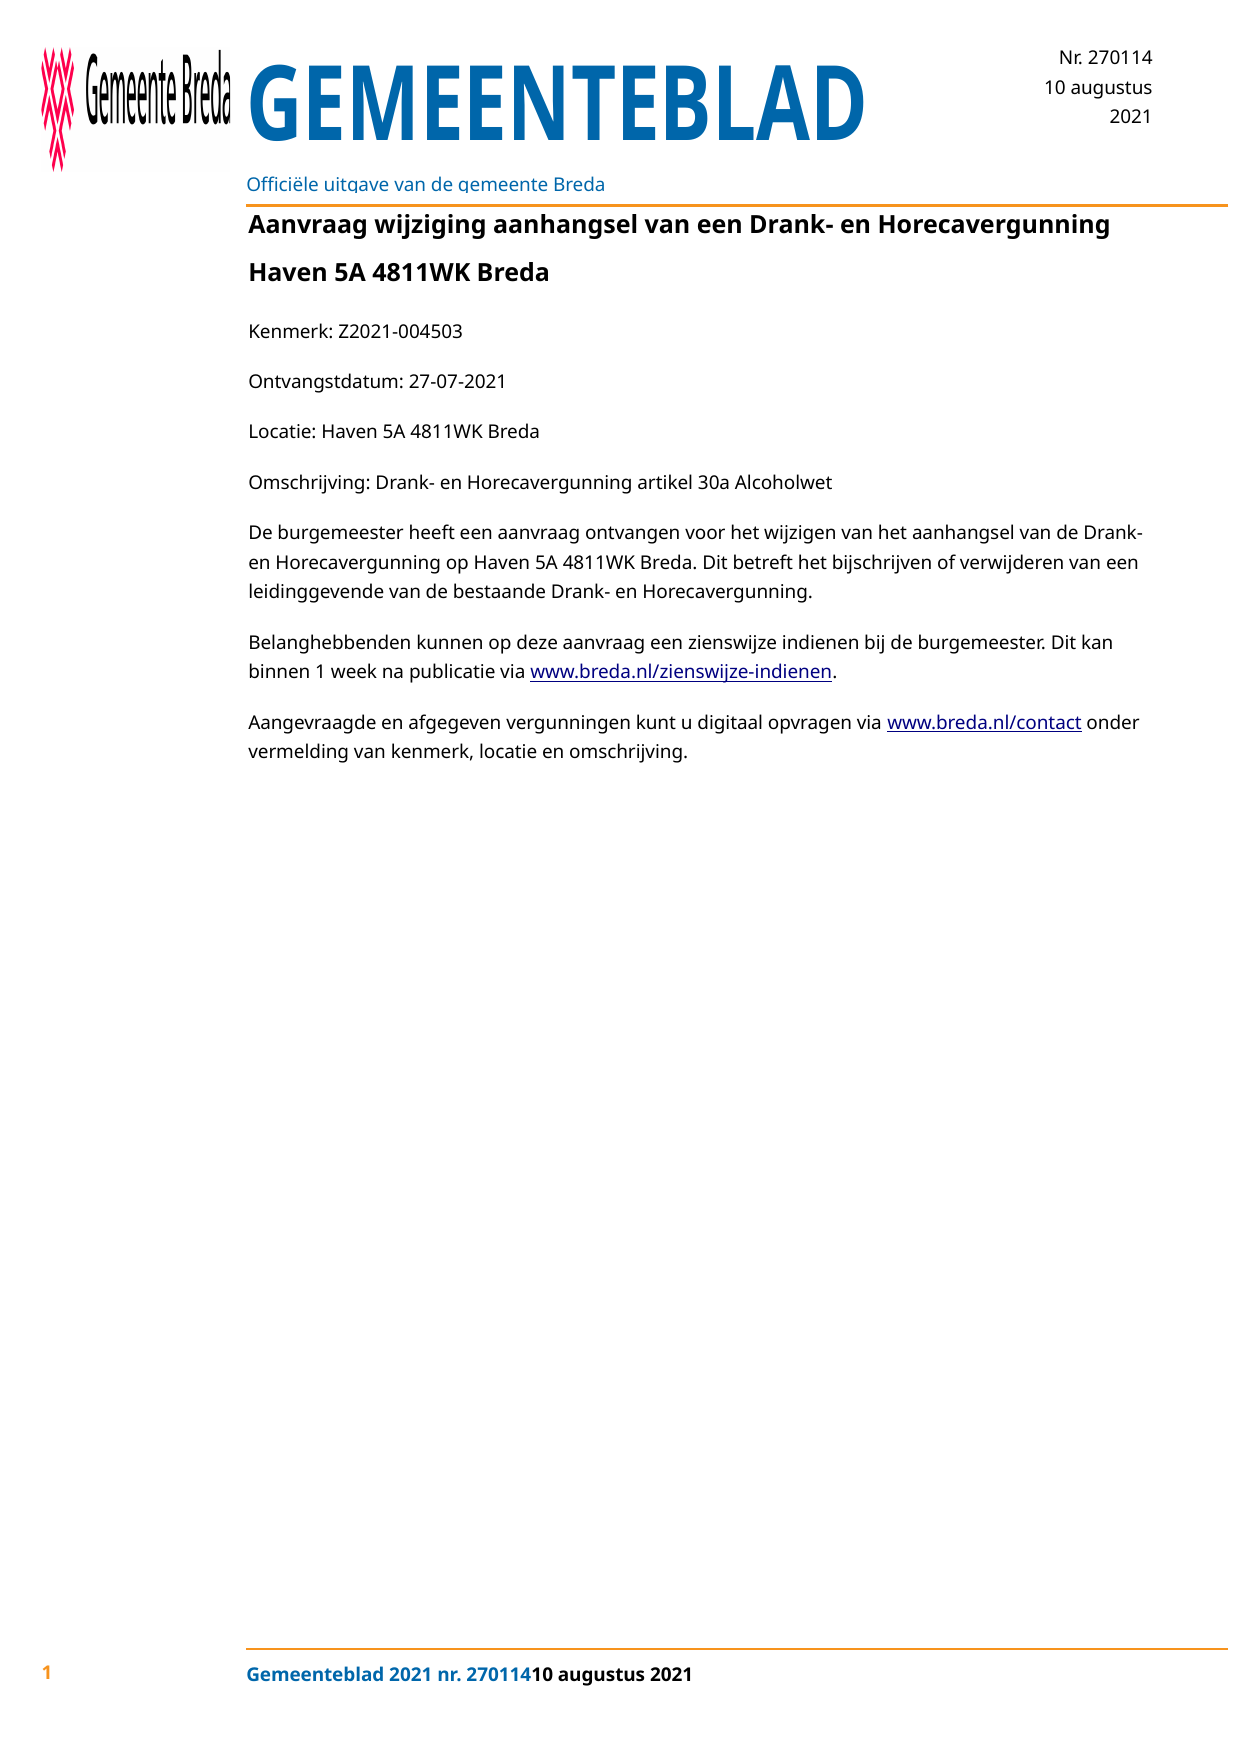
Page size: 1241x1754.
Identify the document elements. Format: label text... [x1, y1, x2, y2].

text De burgemeester heeft een aanvraag ontvangen voor het wijzigen van het aanhangsel van de Drank- en Horecavergunning op Haven 5A 4811WK Breda. Dit betreft het bijschrijven of verwijderen van een leidinggevende van de bestaande Drank- en Horecavergunning. [248, 519, 1152, 604]
text Ontvangstdatum: 27-07-2021 [248, 368, 1152, 394]
picture [41, 47, 231, 172]
text Aanvraag wijziging aanhangsel van een Drank- en Horecavergunning Haven 5A 4811WK Breda [248, 207, 1152, 288]
text Aangevraagde en afgegeven vergunningen kunt u digitaal opvragen via www.breda.nl/contact onder vermelding van kenmerk, locatie en omschrijving. [248, 709, 1152, 764]
text Kenmerk: Z2021-004503 [248, 318, 1152, 344]
text Locatie: Haven 5A 4811WK Breda [248, 419, 1152, 444]
text Belanghebbenden kunnen op deze aanvraag een zienswijze indienen bij de burgemeester. Dit kan binnen 1 week na publicatie via www.breda.nl/zienswijze-indienen. [248, 629, 1152, 684]
text Omschrijving: Drank- en Horecavergunning artikel 30a Alcoholwet [248, 469, 1152, 495]
